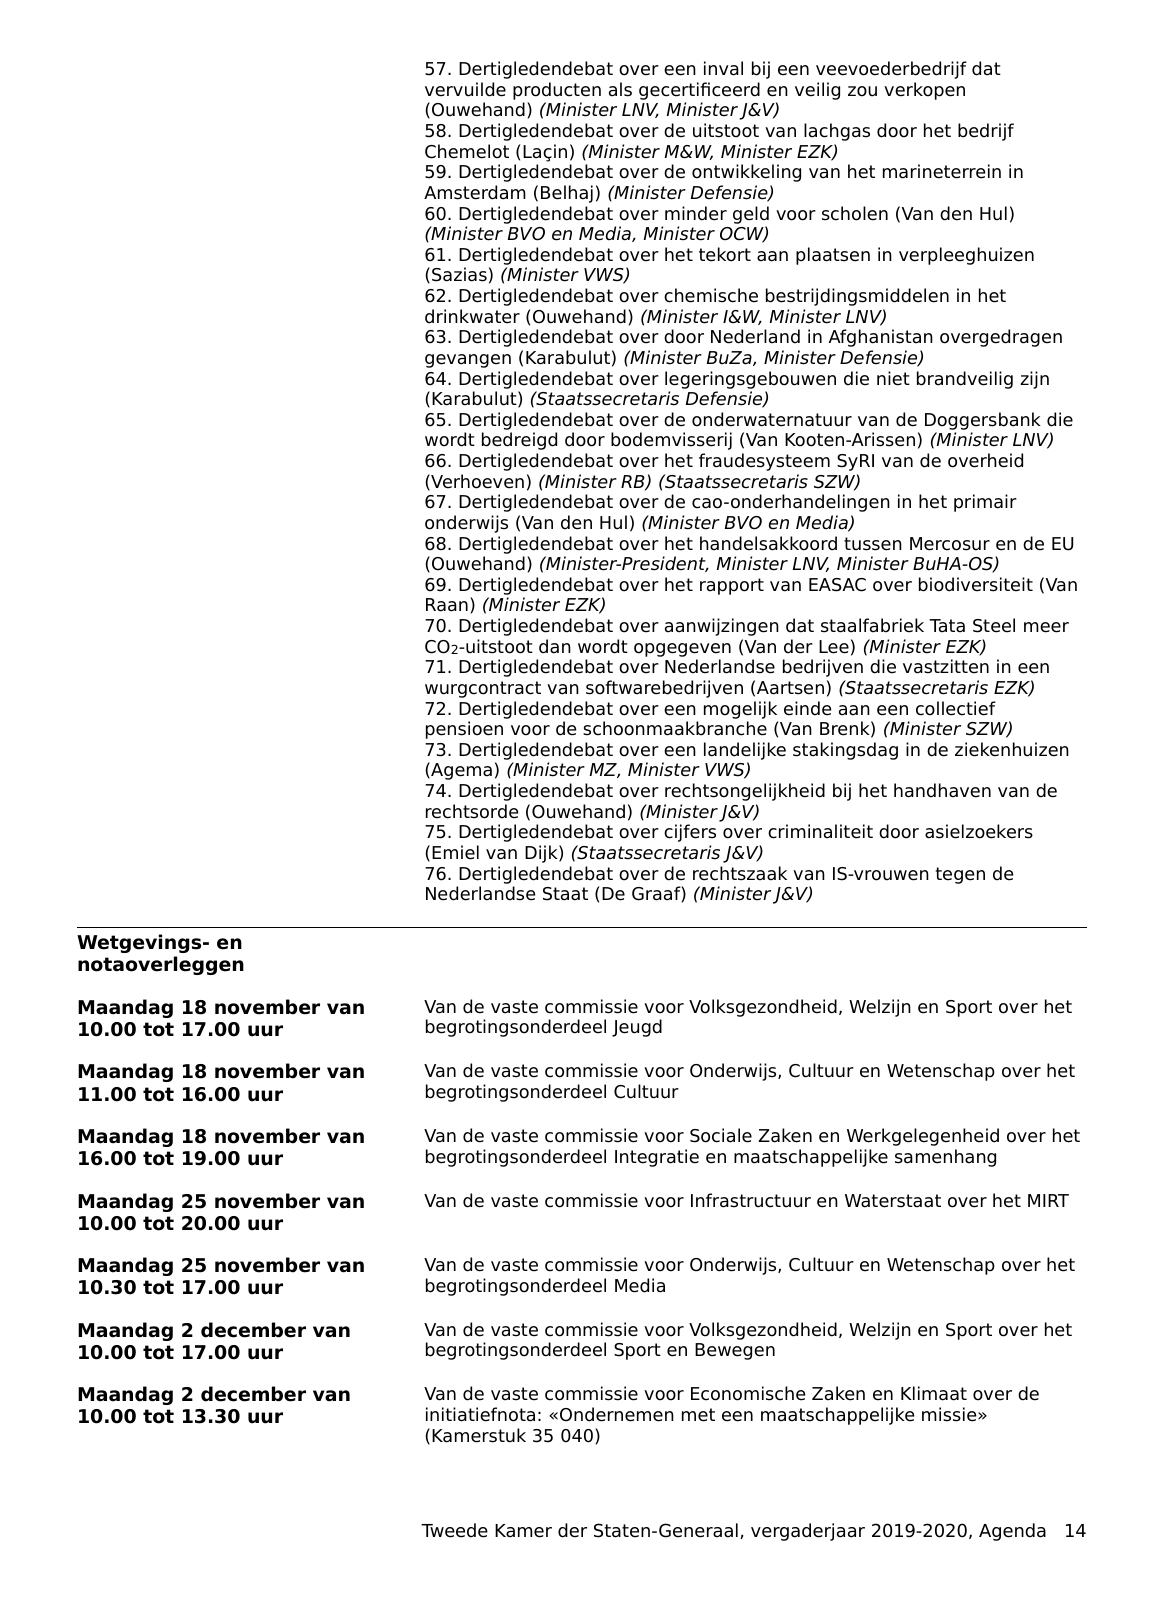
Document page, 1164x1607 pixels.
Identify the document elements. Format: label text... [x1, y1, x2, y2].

table_cell [418, 976, 1087, 997]
table_cell 57. Dertigledendebat over een inval bij een veevoederbedrijf dat vervuilde producten als gecertificeerd en veilig zou verkopen (Ouwehand) (Minister LNV, Minister J&V) [418, 59, 1087, 121]
table_cell [401, 369, 418, 410]
table_cell [401, 245, 418, 286]
table_cell [77, 1364, 401, 1384]
table_cell [401, 1384, 418, 1446]
table_cell [418, 1105, 1087, 1126]
table_cell [401, 410, 418, 451]
table_cell [401, 1299, 418, 1320]
table_cell [401, 286, 418, 327]
table_cell [77, 976, 401, 997]
table_cell [77, 1170, 401, 1191]
table_cell [401, 1364, 418, 1384]
table_cell [77, 864, 401, 905]
table_cell 69. Dertigledendebat over het rapport van EASAC over biodiversiteit (Van Raan) (Minister EZK) [418, 575, 1087, 616]
table_cell [77, 616, 401, 657]
table_cell 58. Dertigledendebat over de uitstoot van lachgas door het bedrijf Chemelot (Laçin) (Minister M&W, Minister EZK) [418, 121, 1087, 162]
table_cell [401, 657, 418, 698]
table_cell [401, 1061, 418, 1105]
table_cell [401, 162, 418, 203]
table_cell [77, 204, 401, 245]
table_cell Maandag 2 december van 10.00 tot 17.00 uur [77, 1320, 401, 1364]
table_cell [77, 286, 401, 327]
table_cell Van de vaste commissie voor Infrastructuur en Waterstaat over het MIRT [418, 1191, 1087, 1234]
table_cell Maandag 25 november van 10.30 tot 17.00 uur [77, 1255, 401, 1299]
table_cell 67. Dertigledendebat over de cao-onderhandelingen in het primair onderwijs (Van den Hul) (Minister BVO en Media) [418, 492, 1087, 533]
table_cell [418, 1235, 1087, 1255]
table_cell 59. Dertigledendebat over de ontwikkeling van het marineterrein in Amsterdam (Belhaj) (Minister Defensie) [418, 162, 1087, 203]
table_cell [77, 327, 401, 368]
table_cell [401, 864, 418, 905]
table_cell [77, 1105, 401, 1126]
table_cell [77, 1446, 401, 1467]
table_cell Van de vaste commissie voor Sociale Zaken en Werkgelegenheid over het begrotingsonderdeel Integratie en maatschappelijke samenhang [418, 1126, 1087, 1170]
table_cell 71. Dertigledendebat over Nederlandse bedrijven die vastzitten in een wurgcontract van softwarebedrijven (Aartsen) (Staatssecretaris EZK) [418, 657, 1087, 698]
table_cell [77, 121, 401, 162]
table_cell [418, 1446, 1087, 1467]
table_cell [401, 997, 418, 1041]
table_cell [401, 1446, 418, 1467]
table_cell Van de vaste commissie voor Onderwijs, Cultuur en Wetenschap over het begrotingsonderdeel Cultuur [418, 1061, 1087, 1105]
table_cell [401, 1126, 418, 1170]
table_cell [401, 1191, 418, 1234]
table_cell Van de vaste commissie voor Volksgezondheid, Welzijn en Sport over het begrotingsonderdeel Sport en Bewegen [418, 1320, 1087, 1364]
table_cell [401, 822, 418, 863]
table_cell [401, 781, 418, 822]
table_cell 74. Dertigledendebat over rechtsongelijkheid bij het handhaven van de rechtsorde (Ouwehand) (Minister J&V) [418, 781, 1087, 822]
table_cell Maandag 18 november van 10.00 tot 17.00 uur [77, 997, 401, 1041]
table_cell [77, 699, 401, 740]
table_cell [401, 1170, 418, 1191]
table_cell Van de vaste commissie voor Volksgezondheid, Welzijn en Sport over het begrotingsonderdeel Jeugd [418, 997, 1087, 1041]
table_cell [401, 492, 418, 533]
table_cell 70. Dertigledendebat over aanwijzingen dat staalfabriek Tata Steel meer CO2-uitstoot dan wordt opgegeven (Van der Lee) (Minister EZK) [418, 616, 1087, 657]
table_cell [77, 410, 401, 451]
table_cell [401, 1235, 418, 1255]
table_cell [401, 121, 418, 162]
table_cell [77, 1235, 401, 1255]
table_cell [77, 822, 401, 863]
table_cell [401, 1041, 418, 1061]
table_cell [77, 781, 401, 822]
table_cell [418, 1041, 1087, 1061]
table_cell 72. Dertigledendebat over een mogelijk einde aan een collectief pensioen voor de schoonmaakbranche (Van Brenk) (Minister SZW) [418, 699, 1087, 740]
table_header Wetgevings- en notaoverleggen [77, 928, 401, 976]
table_cell [77, 657, 401, 698]
table_cell [401, 204, 418, 245]
table_cell [77, 245, 401, 286]
table_cell Van de vaste commissie voor Economische Zaken en Klimaat over de initiatiefnota: «Ondernemen met een maatschappelijke missie» (Kamerstuk 35 040) [418, 1384, 1087, 1446]
table_cell [77, 534, 401, 575]
table_cell Maandag 25 november van 10.00 tot 20.00 uur [77, 1191, 401, 1234]
table_cell 62. Dertigledendebat over chemische bestrijdingsmiddelen in het drinkwater (Ouwehand) (Minister I&W, Minister LNV) [418, 286, 1087, 327]
table_cell Maandag 18 november van 11.00 tot 16.00 uur [77, 1061, 401, 1105]
table_cell 63. Dertigledendebat over door Nederland in Afghanistan overgedragen gevangen (Karabulut) (Minister BuZa, Minister Defensie) [418, 327, 1087, 368]
table_cell 65. Dertigledendebat over de onderwaternatuur van de Doggersbank die wordt bedreigd door bodemvisserij (Van Kooten-Arissen) (Minister LNV) [418, 410, 1087, 451]
table_cell [77, 575, 401, 616]
table_cell [418, 1364, 1087, 1384]
table_cell 68. Dertigledendebat over het handelsakkoord tussen Mercosur en de EU (Ouwehand) (Minister-President, Minister LNV, Minister BuHA-OS) [418, 534, 1087, 575]
table_cell [77, 451, 401, 492]
table_cell [77, 162, 401, 203]
table_cell [401, 1320, 418, 1364]
table_cell 61. Dertigledendebat over het tekort aan plaatsen in verpleeghuizen (Sazias) (Minister VWS) [418, 245, 1087, 286]
table_cell [401, 976, 418, 997]
table_cell 60. Dertigledendebat over minder geld voor scholen (Van den Hul) (Minister BVO en Media, Minister OCW) [418, 204, 1087, 245]
table_cell [401, 1105, 418, 1126]
table_header [401, 928, 418, 976]
table_cell [77, 492, 401, 533]
table_cell [77, 740, 401, 781]
table_cell [77, 1041, 401, 1061]
table_cell 75. Dertigledendebat over cijfers over criminaliteit door asielzoekers (Emiel van Dijk) (Staatssecretaris J&V) [418, 822, 1087, 863]
table_cell Maandag 2 december van 10.00 tot 13.30 uur [77, 1384, 401, 1446]
table_header [418, 928, 1087, 976]
table_cell [77, 59, 401, 121]
table_cell 64. Dertigledendebat over legeringsgebouwen die niet brandveilig zijn (Karabulut) (Staatssecretaris Defensie) [418, 369, 1087, 410]
table_cell [401, 59, 418, 121]
table_cell [77, 1299, 401, 1320]
table_cell [401, 534, 418, 575]
table_cell [401, 451, 418, 492]
table_cell 73. Dertigledendebat over een landelijke stakingsdag in de ziekenhuizen (Agema) (Minister MZ, Minister VWS) [418, 740, 1087, 781]
table_cell Maandag 18 november van 16.00 tot 19.00 uur [77, 1126, 401, 1170]
table_cell [401, 327, 418, 368]
table_cell [401, 616, 418, 657]
table_cell [418, 1299, 1087, 1320]
table_cell Van de vaste commissie voor Onderwijs, Cultuur en Wetenschap over het begrotingsonderdeel Media [418, 1255, 1087, 1299]
table_cell [401, 1255, 418, 1299]
table_cell [401, 699, 418, 740]
table_cell 76. Dertigledendebat over de rechtszaak van IS-vrouwen tegen de Nederlandse Staat (De Graaf) (Minister J&V) [418, 864, 1087, 905]
table_cell [401, 740, 418, 781]
table_cell [401, 575, 418, 616]
table_cell 66. Dertigledendebat over het fraudesysteem SyRI van de overheid (Verhoeven) (Minister RB) (Staatssecretaris SZW) [418, 451, 1087, 492]
table_cell [418, 1170, 1087, 1191]
table_cell [77, 369, 401, 410]
